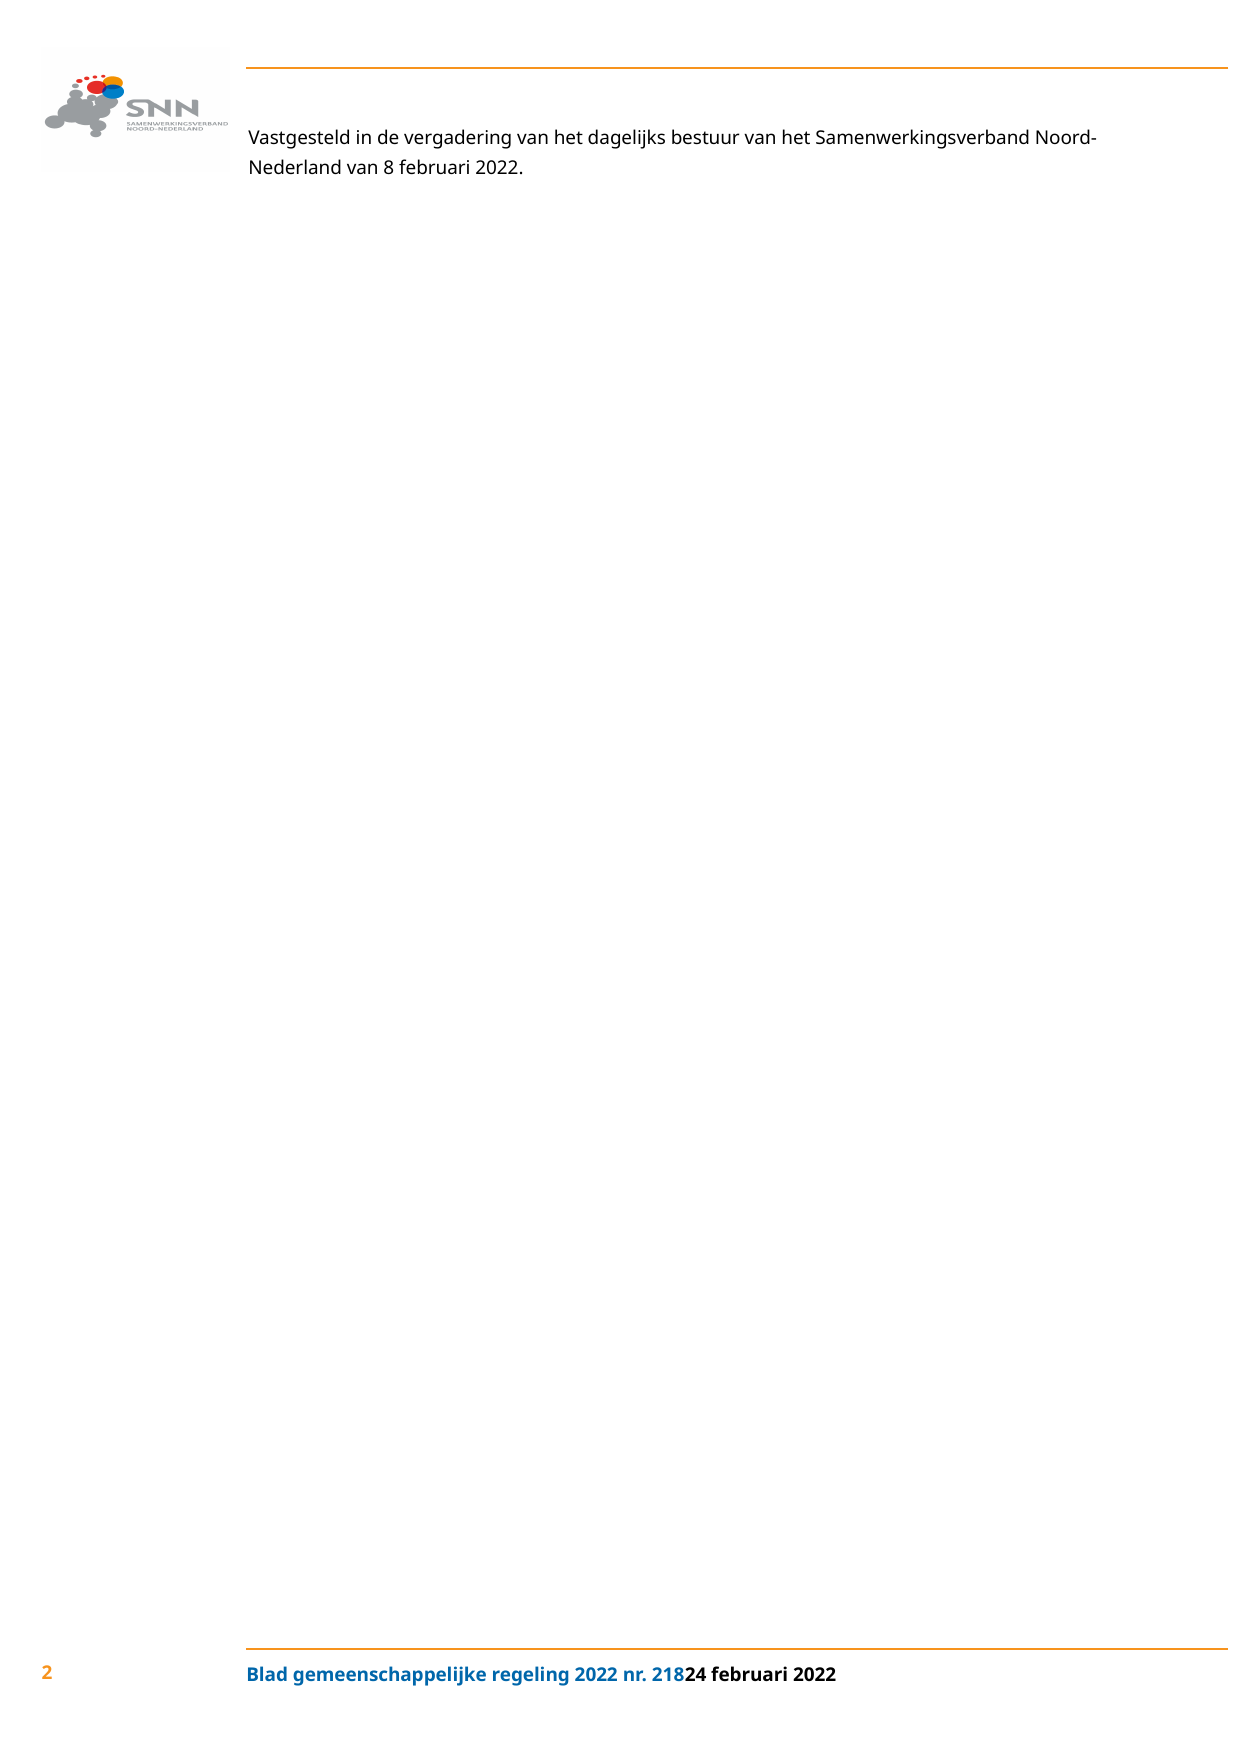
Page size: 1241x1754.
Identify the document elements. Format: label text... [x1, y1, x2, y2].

picture [41, 47, 231, 172]
text Vastgesteld in de vergadering van het dagelijks bestuur van het Samenwerkingsverband Noord-Nederland van 8 februari 2022. [248, 124, 1152, 180]
